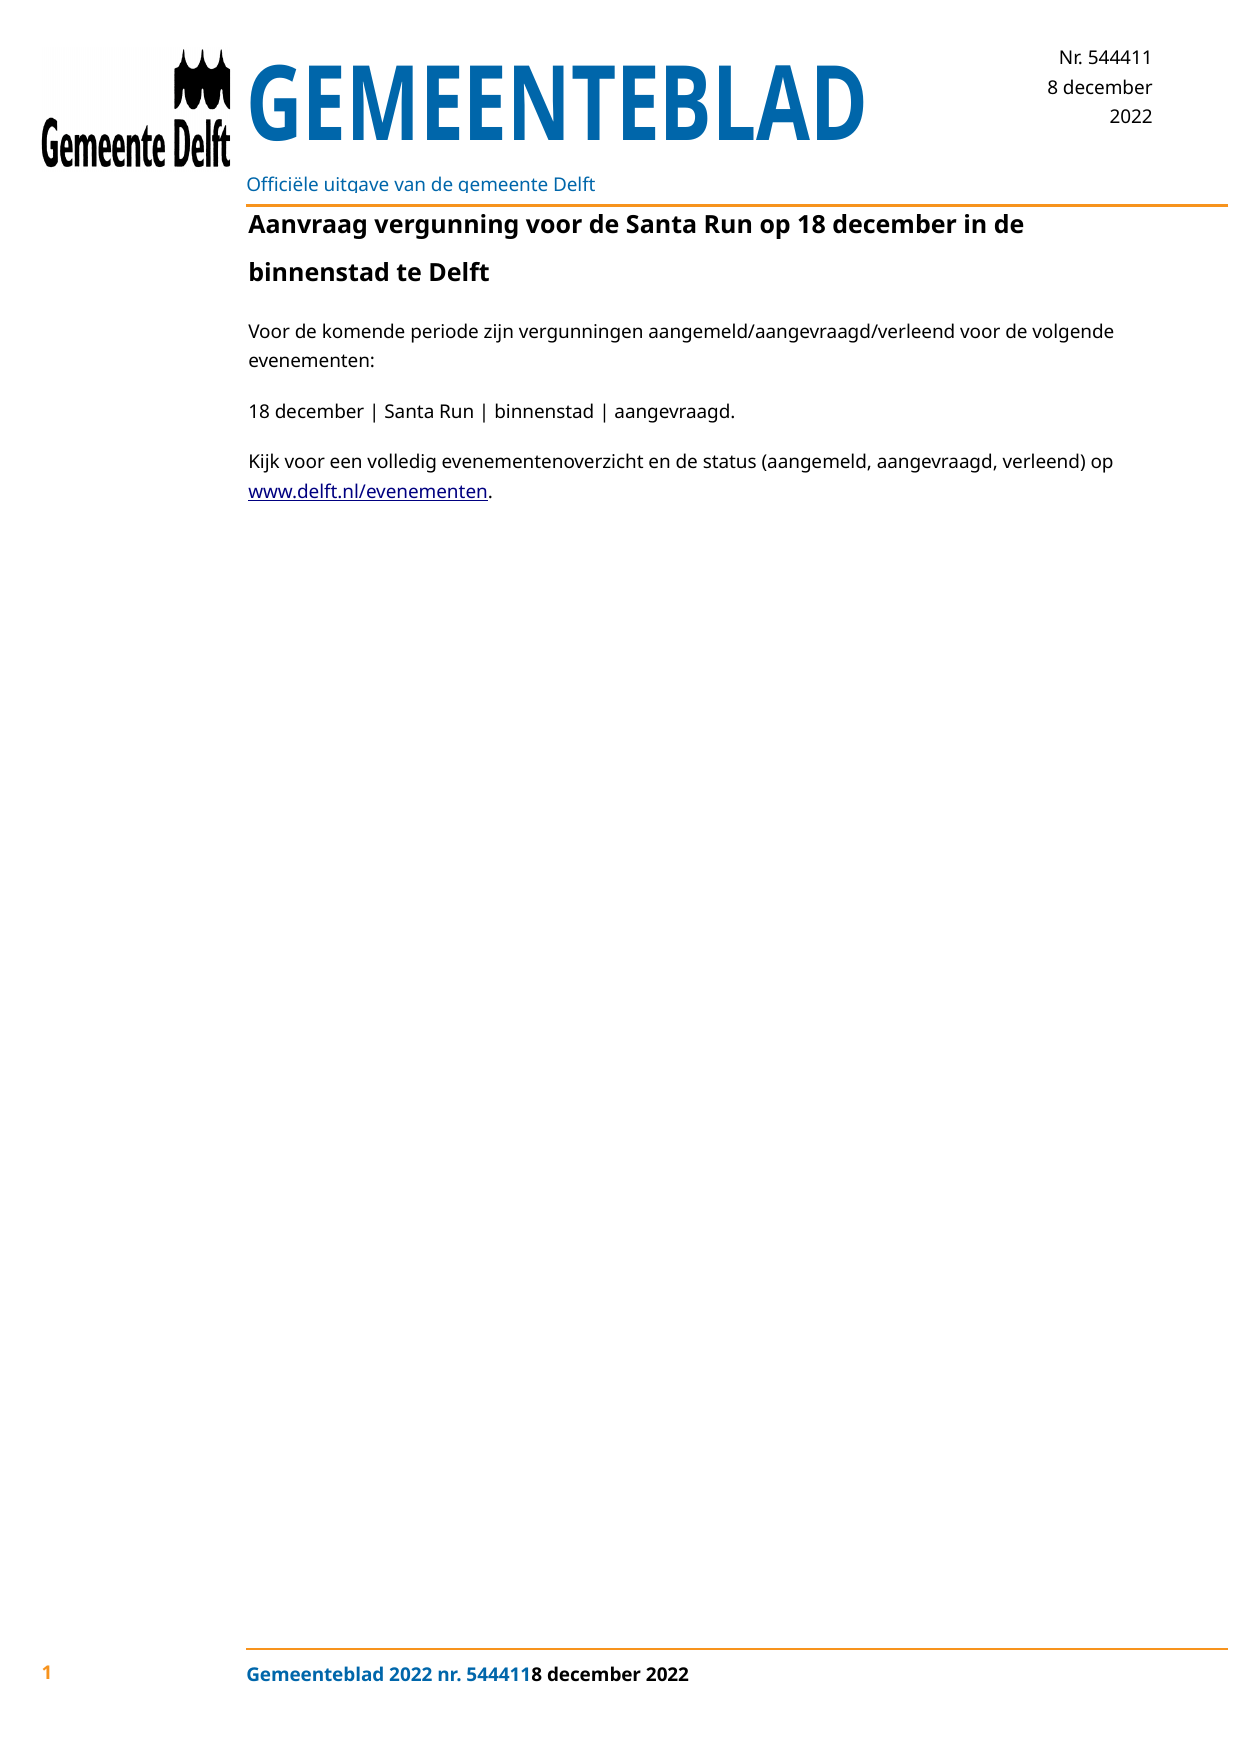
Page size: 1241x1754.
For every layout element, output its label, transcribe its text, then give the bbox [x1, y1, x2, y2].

text Aanvraag vergunning voor de Santa Run op 18 december in de binnenstad te Delft [248, 207, 1152, 288]
text 18 december | Santa Run | binnenstad | aangevraagd. [248, 398, 1152, 424]
picture [41, 47, 231, 172]
text Kijk voor een volledig evenementenoverzicht en de status (aangemeld, aangevraagd, verleend) op www.delft.nl/evenementen. [248, 448, 1152, 504]
text Voor de komende periode zijn vergunningen aangemeld/aangevraagd/verleend voor de volgende evenementen: [248, 318, 1152, 373]
